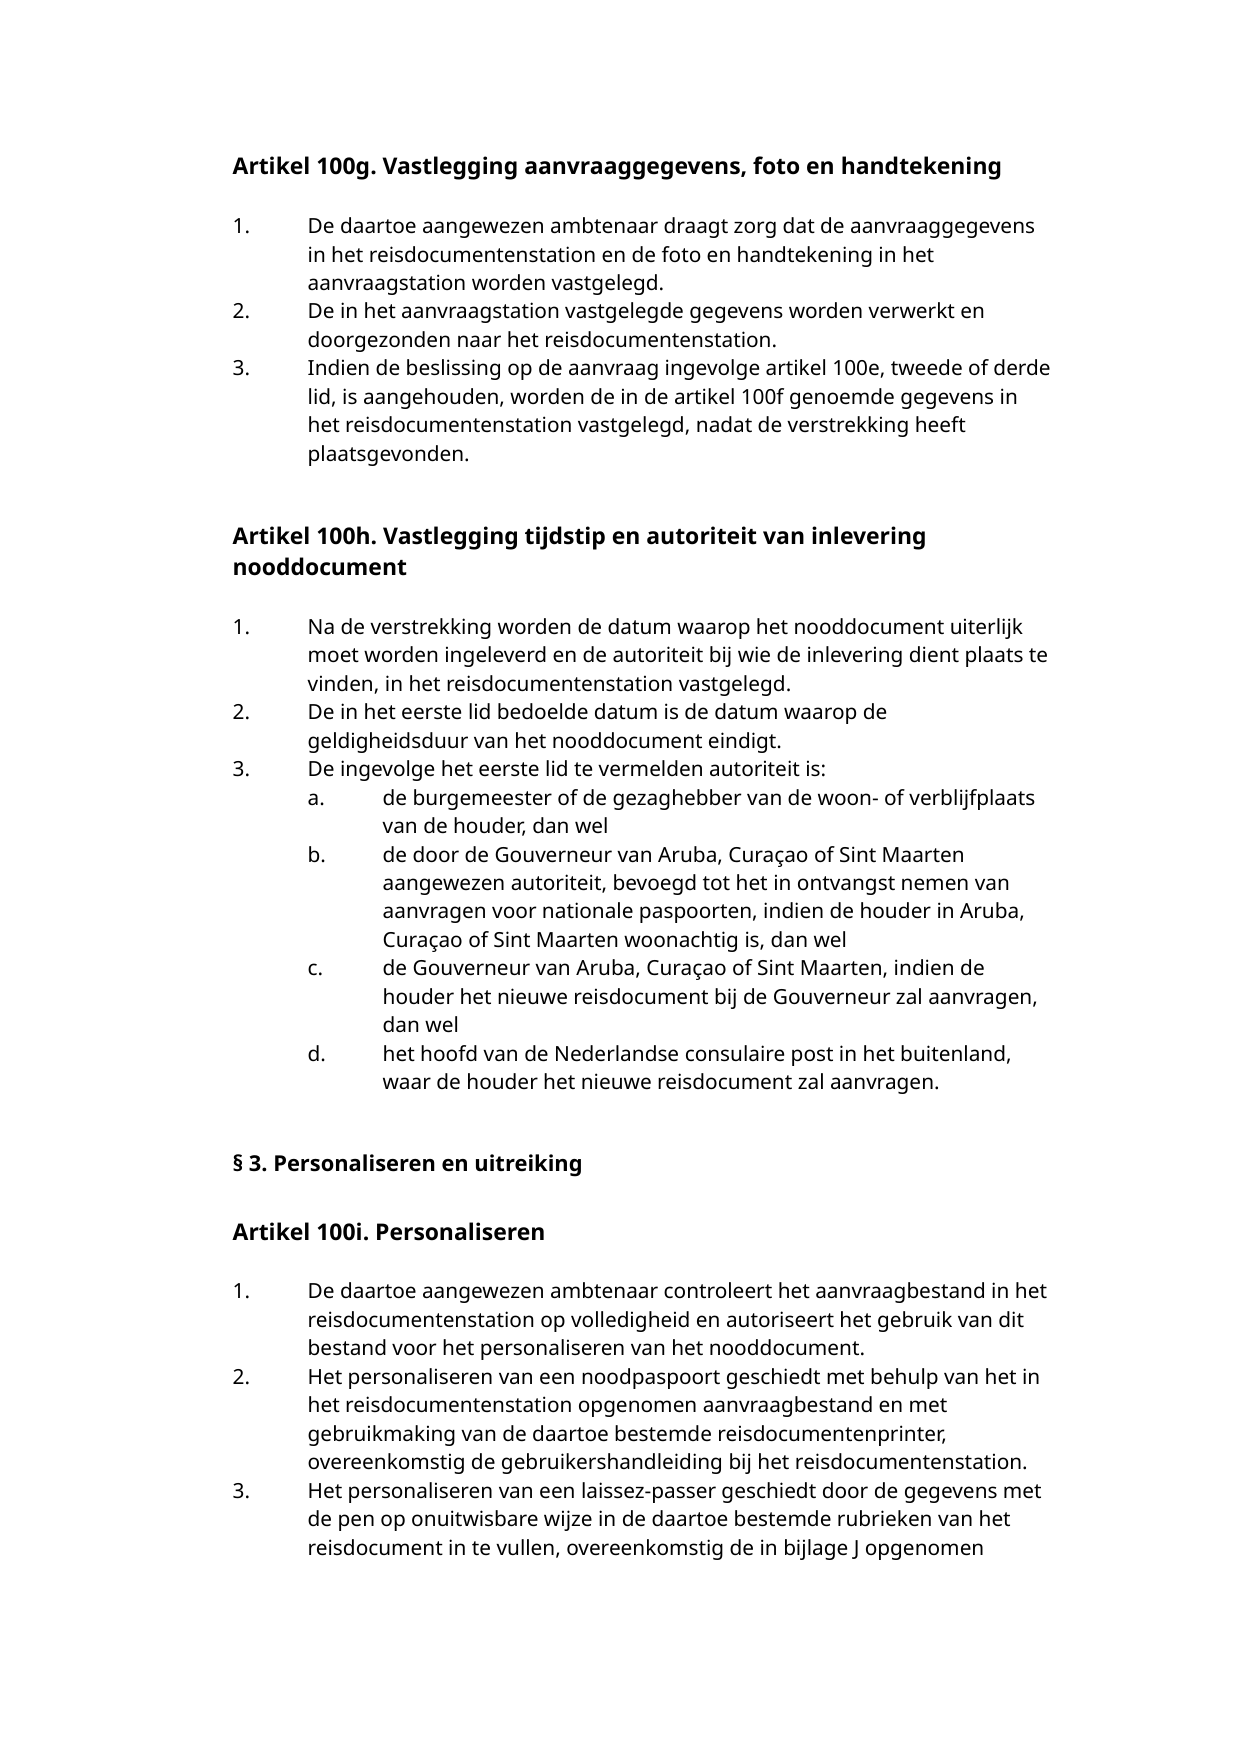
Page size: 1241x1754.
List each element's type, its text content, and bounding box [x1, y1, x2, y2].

list De ingevolge het eerste lid te vermelden autoriteit is: [232, 754, 1053, 783]
list de burgemeester of de gezaghebber van de woon- of verblijfplaats van de houder, dan wel [307, 783, 1053, 840]
list De in het eerste lid bedoelde datum is de datum waarop de geldigheidsduur van het nooddocument eindigt. [232, 697, 1053, 754]
list Het personaliseren van een noodpaspoort geschiedt met behulp van het in het reisdocumentenstation opgenomen aanvraagbestand en met gebruikmaking van de daartoe bestemde reisdocumentenprinter, overeenkomstig de gebruikershandleiding bij het reisdocumentenstation. [232, 1362, 1053, 1476]
list Indien de beslissing op de aanvraag ingevolge artikel 100e, tweede of derde lid, is aangehouden, worden de in de artikel 100f genoemde gegevens in het reisdocumentenstation vastgelegd, nadat de verstrekking heeft plaatsgevonden. [232, 353, 1053, 467]
list de Gouverneur van Aruba, Curaçao of Sint Maarten, indien de houder het nieuwe reisdocument bij de Gouverneur zal aanvragen, dan wel [307, 953, 1053, 1039]
list Na de verstrekking worden de datum waarop het nooddocument uiterlijk moet worden ingeleverd en de autoriteit bij wie de inlevering dient plaats te vinden, in het reisdocumentenstation vastgelegd. [232, 612, 1053, 697]
subtitle § 3. Personaliseren en uitreiking [232, 1148, 1053, 1178]
list De daartoe aangewezen ambtenaar controleert het aanvraagbestand in het reisdocumentenstation op volledigheid en autoriseert het gebruik van dit bestand voor het personaliseren van het nooddocument. [232, 1277, 1053, 1362]
subtitle Artikel 100g. Vastlegging aanvraaggegevens, foto en handtekening [232, 150, 1053, 181]
list De daartoe aangewezen ambtenaar draagt zorg dat de aanvraaggegevens in het reisdocumentenstation en de foto en handtekening in het aanvraagstation worden vastgelegd. [232, 211, 1053, 297]
subtitle Artikel 100h. Vastlegging tijdstip en autoriteit van inlevering nooddocument [232, 520, 1053, 582]
list het hoofd van de Nederlandse consulaire post in het buitenland, waar de houder het nieuwe reisdocument zal aanvragen. [307, 1039, 1053, 1096]
list De in het aanvraagstation vastgelegde gegevens worden verwerkt en doorgezonden naar het reisdocumentenstation. [232, 297, 1053, 353]
list de door de Gouverneur van Aruba, Curaçao of Sint Maarten aangewezen autoriteit, bevoegd tot het in ontvangst nemen van aanvragen voor nationale paspoorten, indien de houder in Aruba, Curaçao of Sint Maarten woonachtig is, dan wel [307, 840, 1053, 953]
list Het personaliseren van een laissez-passer geschiedt door de gegevens met de pen op onuitwisbare wijze in de daartoe bestemde rubrieken van het reisdocument in te vullen, overeenkomstig de in bijlage J opgenomen [232, 1476, 1053, 1561]
subtitle Artikel 100i. Personaliseren [232, 1215, 1053, 1247]
